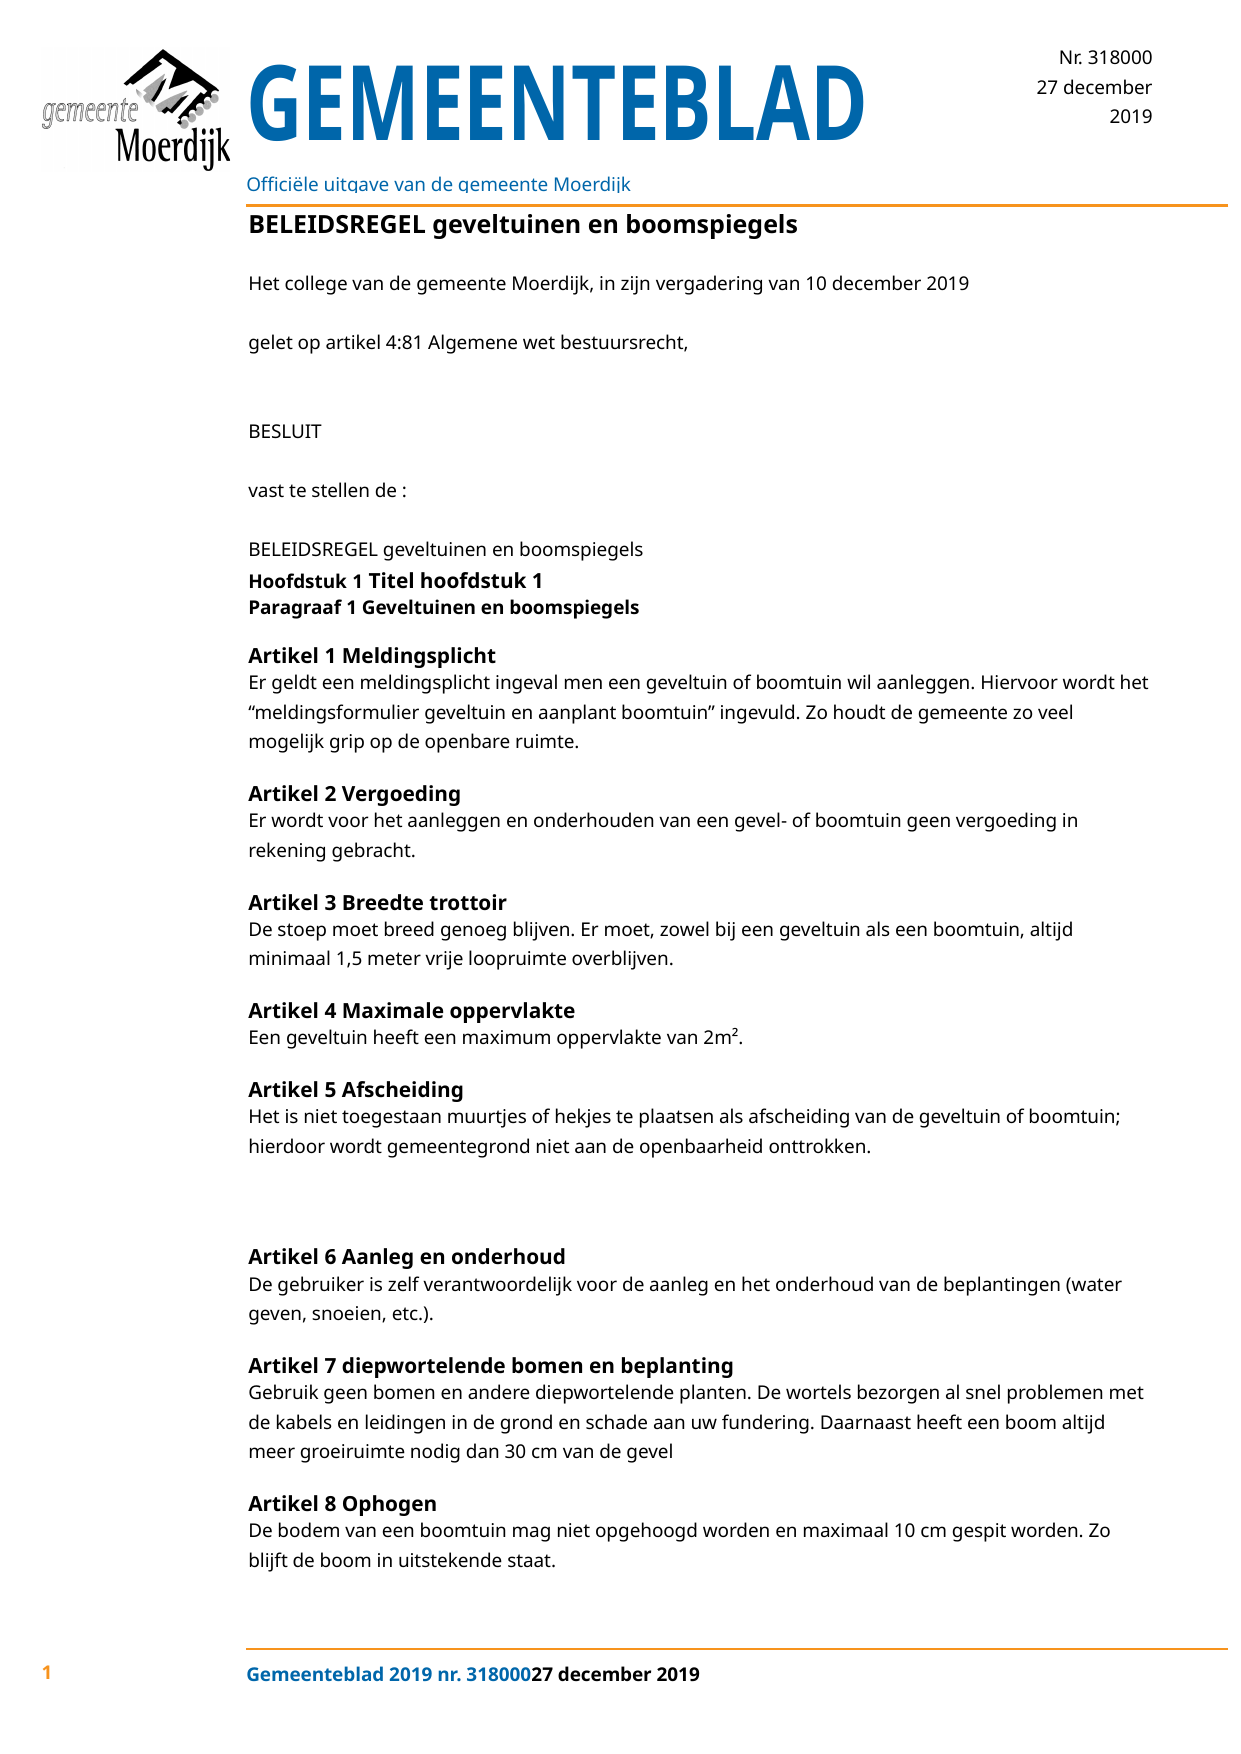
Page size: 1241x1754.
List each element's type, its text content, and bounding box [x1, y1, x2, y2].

text Artikel 5 Afscheiding [248, 1075, 1152, 1103]
text Hoofdstuk 1 Titel hoofdstuk 1 [248, 566, 1152, 594]
text Artikel 6 Aanleg en onderhoud [248, 1242, 1152, 1271]
text Het college van de gemeente Moerdijk, in zijn vergadering van 10 december 2019 [248, 270, 1152, 296]
text BESLUIT [248, 418, 1152, 444]
text gelet op artikel 4:81 Algemene wet bestuursrecht, [248, 329, 1152, 355]
text Er wordt voor het aanleggen en onderhouden van een gevel- of boomtuin geen vergoeding in rekening gebracht. [248, 808, 1152, 863]
text Gebruik geen bomen en andere diepwortelende planten. De wortels bezorgen al snel problemen met de kabels en leidingen in de grond en schade aan uw fundering. Daarnaast heeft een boom altijd meer groeiruimte nodig dan 30 cm van de gevel [248, 1379, 1152, 1464]
text De gebruiker is zelf verantwoordelijk voor de aanleg en het onderhoud van de beplantingen (water geven, snoeien, etc.). [248, 1271, 1152, 1326]
text BELEIDSREGEL geveltuinen en boomspiegels [248, 537, 1152, 562]
text Artikel 2 Vergoeding [248, 779, 1152, 808]
text Het is niet toegestaan muurtjes of hekjes te plaatsen als afscheiding van de geveltuin of boomtuin; hierdoor wordt gemeentegrond niet aan de openbaarheid onttrokken. [248, 1103, 1152, 1159]
text De bodem van een boomtuin mag niet opgehoogd worden en maximaal 10 cm gespit worden. Zo blijft de boom in uitstekende staat. [248, 1517, 1152, 1573]
picture [41, 47, 231, 172]
text Artikel 4 Maximale oppervlakte [248, 996, 1152, 1024]
text Artikel 8 Ophogen [248, 1489, 1152, 1517]
text Artikel 7 diepwortelende bomen en beplanting [248, 1351, 1152, 1379]
text Paragraaf 1 Geveltuinen en boomspiegels [248, 594, 1152, 620]
text De stoep moet breed genoeg blijven. Er moet, zowel bij een geveltuin als een boomtuin, altijd minimaal 1,5 meter vrije loopruimte overblijven. [248, 916, 1152, 971]
text Artikel 1 Meldingsplicht [248, 641, 1152, 669]
text Er geldt een meldingsplicht ingeval men een geveltuin of boomtuin wil aanleggen. Hiervoor wordt het “meldingsformulier geveltuin en aanplant boomtuin” ingevuld. Zo houdt de gemeente zo veel mogelijk grip op de openbare ruimte. [248, 669, 1152, 754]
text vast te stellen de : [248, 477, 1152, 503]
text Een geveltuin heeft een maximum oppervlakte van 2m². [248, 1024, 1152, 1050]
text Artikel 3 Breedte trottoir [248, 888, 1152, 916]
text BELEIDSREGEL geveltuinen en boomspiegels [248, 207, 1152, 241]
